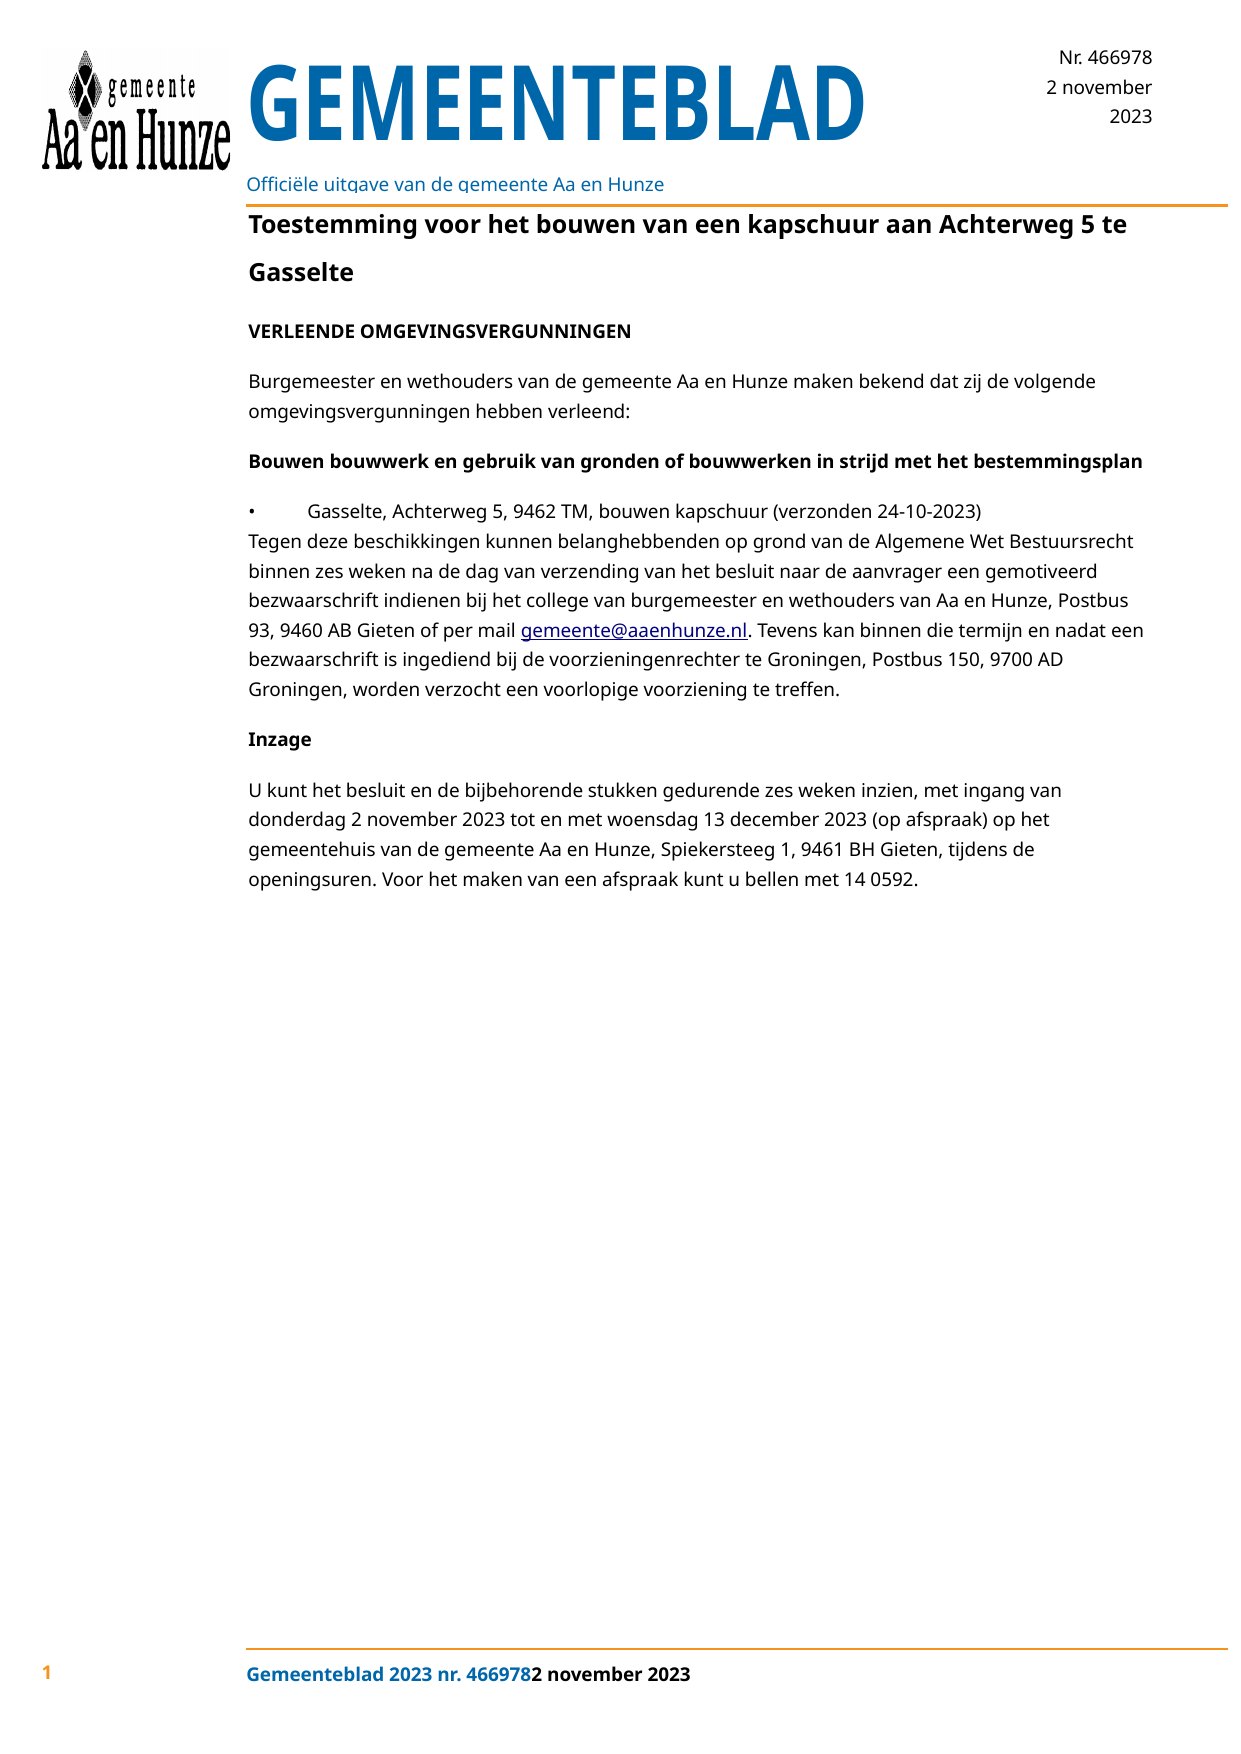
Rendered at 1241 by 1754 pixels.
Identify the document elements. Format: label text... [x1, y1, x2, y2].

text Burgemeester en wethouders van de gemeente Aa en Hunze maken bekend dat zij de volgende omgevingsvergunningen hebben verleend: [248, 368, 1152, 424]
text VERLEENDE OMGEVINGSVERGUNNINGEN [248, 318, 1152, 344]
text Tegen deze beschikkingen kunnen belanghebbenden op grond van de Algemene Wet Bestuursrecht binnen zes weken na de dag van verzending van het besluit naar de aanvrager een gemotiveerd bezwaarschrift indienen bij het college van burgemeester en wethouders van Aa en Hunze, Postbus 93, 9460 AB Gieten of per mail gemeente@aaenhunze.nl. Tevens kan binnen die termijn en nadat een bezwaarschrift is ingediend bij de voorzieningenrechter te Groningen, Postbus 150, 9700 AD Groningen, worden verzocht een voorlopige voorziening te treffen. [248, 528, 1152, 702]
text Bouwen bouwwerk en gebruik van gronden of bouwwerken in strijd met het bestemmingsplan [248, 448, 1152, 474]
picture [41, 47, 231, 172]
text Toestemming voor het bouwen van een kapschuur aan Achterweg 5 te Gasselte [248, 207, 1152, 288]
text Inzage [248, 727, 1152, 752]
list Gasselte, Achterweg 5, 9462 TM, bouwen kapschuur (verzonden 24-10-2023) [248, 499, 1152, 524]
text U kunt het besluit en de bijbehorende stukken gedurende zes weken inzien, met ingang van donderdag 2 november 2023 tot en met woensdag 13 december 2023 (op afspraak) op het gemeentehuis van de gemeente Aa en Hunze, Spiekersteeg 1, 9461 BH Gieten, tijdens de openingsuren. Voor het maken van een afspraak kunt u bellen met 14 0592. [248, 777, 1152, 892]
